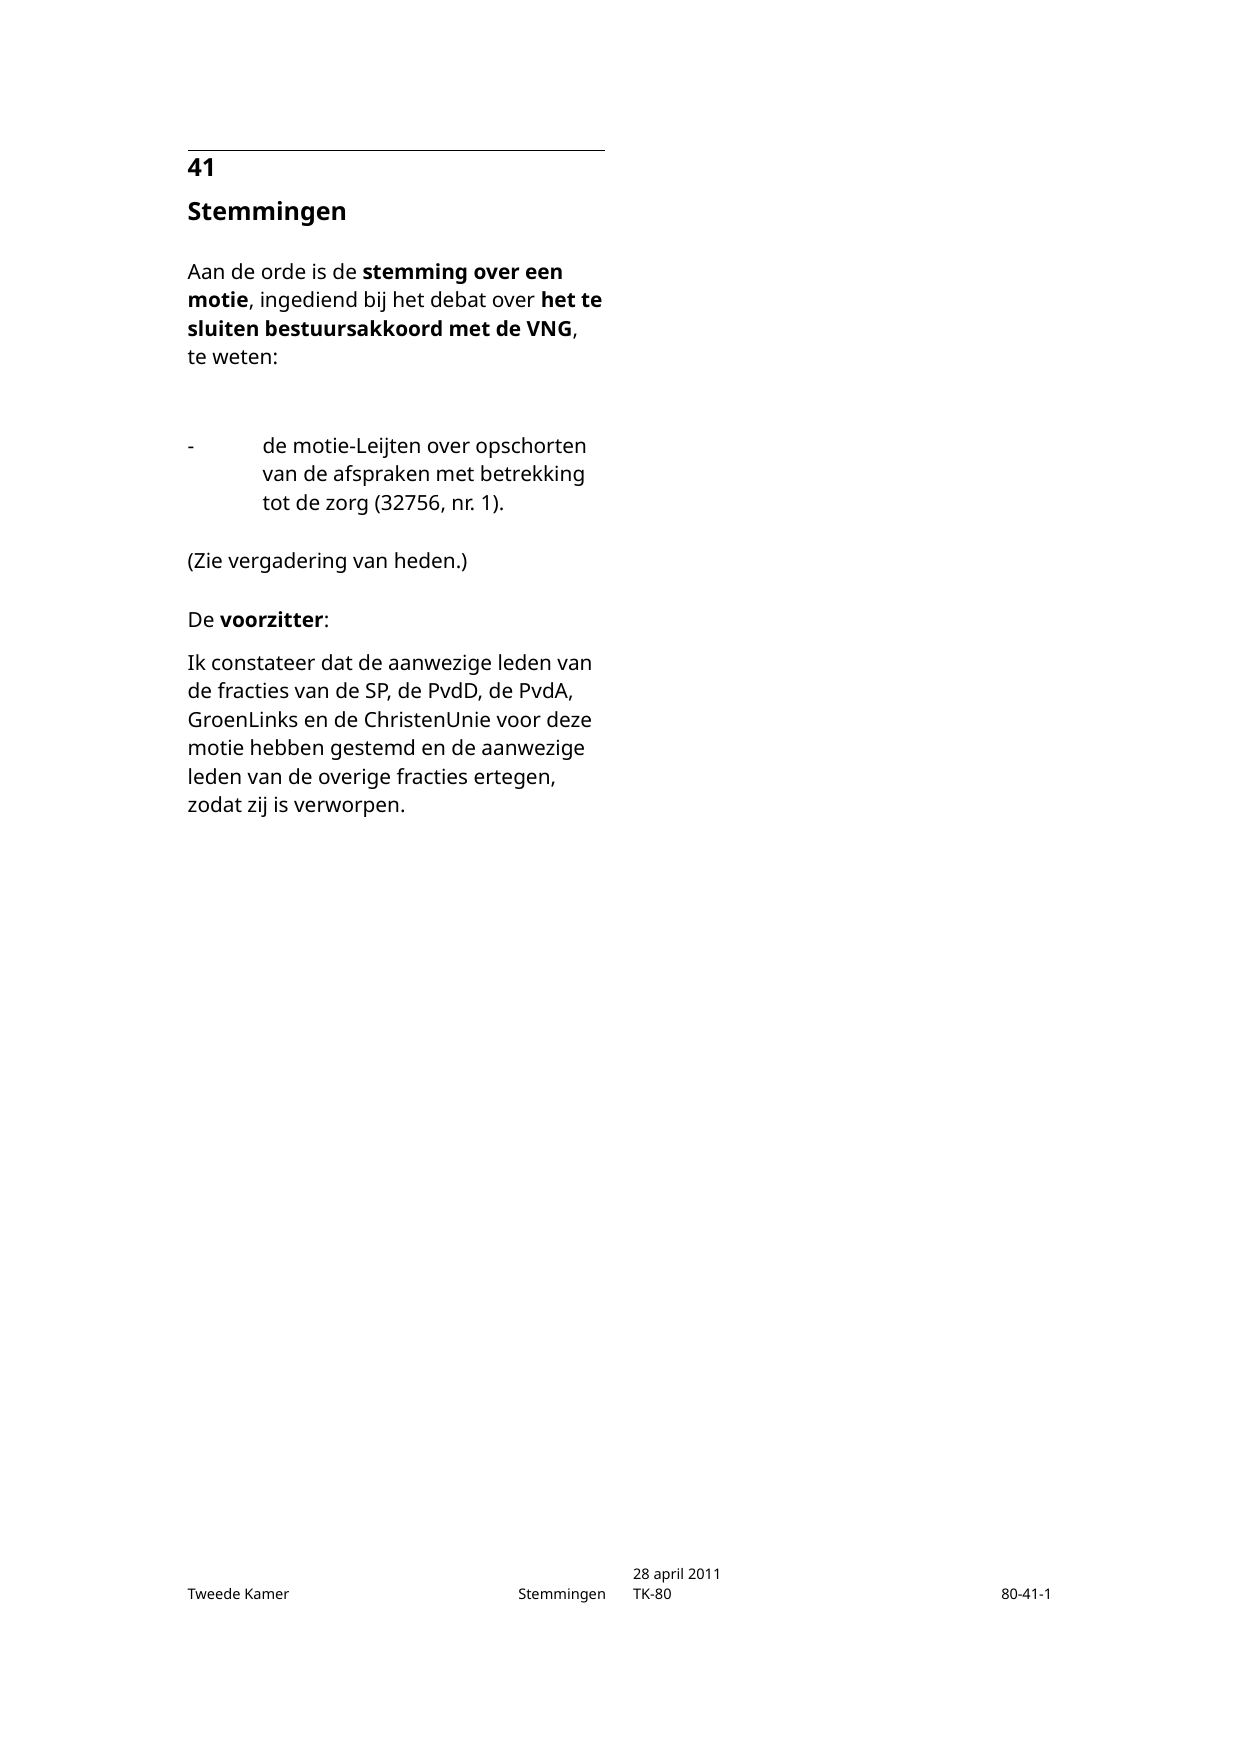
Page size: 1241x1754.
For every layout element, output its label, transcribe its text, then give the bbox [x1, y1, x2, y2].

text (Zie vergadering van heden.) [187, 546, 605, 575]
text te weten: [187, 342, 605, 371]
text Stemmingen [187, 193, 605, 227]
text Ik constateer dat de aanwezige leden van de fracties van de SP, de PvdD, de PvdA, GroenLinks en de ChristenUnie voor deze motie hebben gestemd en de aanwezige leden van de overige fracties ertegen, zodat zij is verworpen. [187, 648, 605, 819]
text Aan de orde is de stemming over een motie, ingediend bij het debat over het te sluiten bestuursakkoord met de VNG, [187, 257, 605, 342]
text De voorzitter: [187, 605, 605, 633]
list de motie-Leijten over opschorten van de afspraken met betrekking tot de zorg (32756, nr. 1). [187, 431, 605, 516]
text 41 [187, 151, 605, 184]
